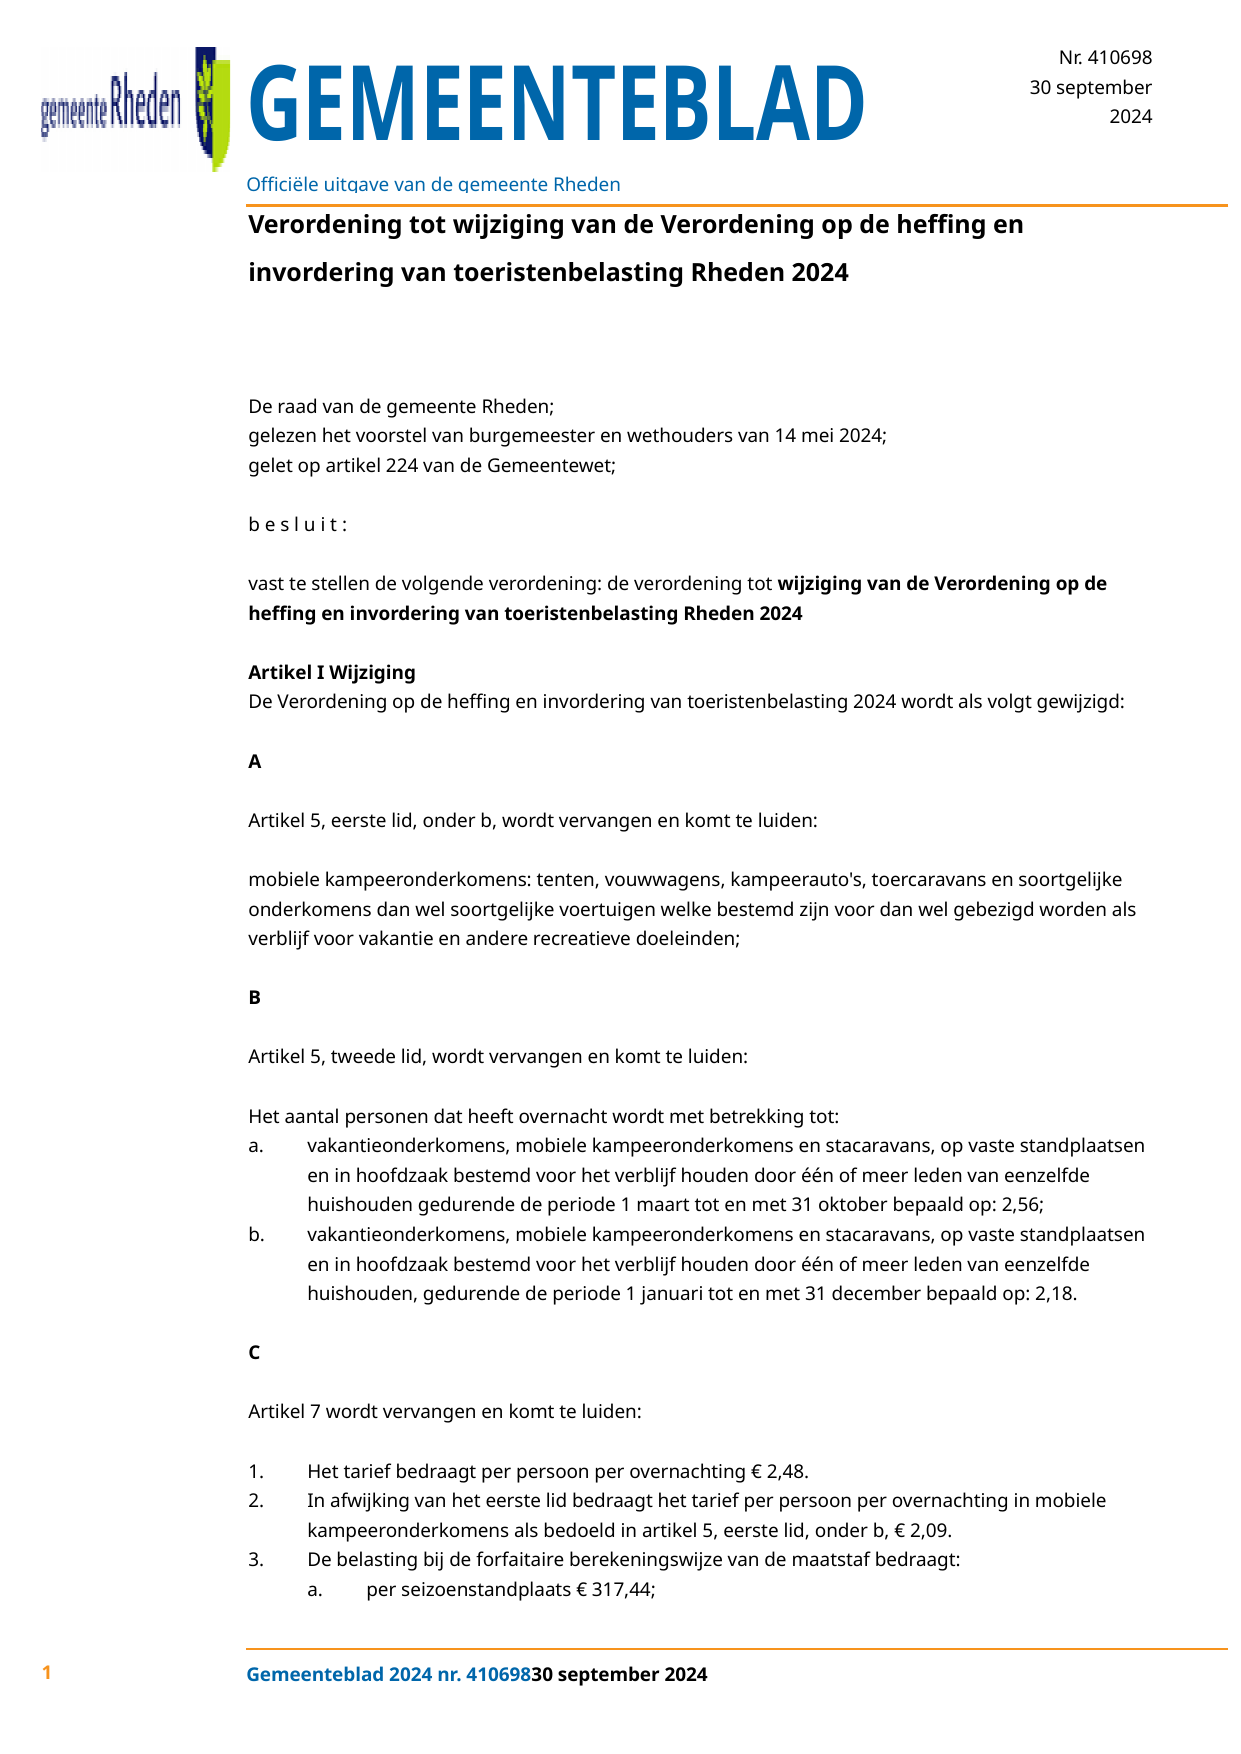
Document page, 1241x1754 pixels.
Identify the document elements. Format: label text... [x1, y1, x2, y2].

text Artikel 5, eerste lid, onder b, wordt vervangen en komt te luiden: [248, 807, 1152, 833]
list vakantieonderkomens, mobiele kampeeronderkomens en stacaravans, op vaste standplaatsen en in hoofdzaak bestemd voor het verblijf houden door één of meer leden van eenzelfde huishouden, gedurende de periode 1 januari tot en met 31 december bepaald op: 2,18. [248, 1221, 1152, 1306]
list In afwijking van het eerste lid bedraagt het tarief per persoon per overnachting in mobiele kampeeronderkomens als bedoeld in artikel 5, eerste lid, onder b, € 2,09. [248, 1487, 1152, 1543]
text B [248, 984, 1152, 1010]
text Artikel 5, tweede lid, wordt vervangen en komt te luiden: [248, 1044, 1152, 1069]
text Artikel 7 wordt vervangen en komt te luiden: [248, 1399, 1152, 1424]
list vakantieonderkomens, mobiele kampeeronderkomens en stacaravans, op vaste standplaatsen en in hoofdzaak bestemd voor het verblijf houden door één of meer leden van eenzelfde huishouden gedurende de periode 1 maart tot en met 31 oktober bepaald op: 2,56; [248, 1132, 1152, 1217]
text b e s l u i t : [248, 511, 1152, 537]
text gelezen het voorstel van burgemeester en wethouders van 14 mei 2024; [248, 422, 1152, 448]
list De belasting bij de forfaitaire berekeningswijze van de maatstaf bedraagt: [248, 1547, 1152, 1572]
text C [248, 1339, 1152, 1365]
text Verordening tot wijziging van de Verordening op de heffing en invordering van toeristenbelasting Rheden 2024 [248, 207, 1152, 288]
text Artikel I Wijziging [248, 659, 1152, 685]
text De raad van de gemeente Rheden; [248, 393, 1152, 419]
text mobiele kampeeronderkomens: tenten, vouwwagens, kampeerauto's, toercaravans en soortgelijke onderkomens dan wel soortgelijke voertuigen welke bestemd zijn voor dan wel gebezigd worden als verblijf voor vakantie en andere recreatieve doeleinden; [248, 866, 1152, 951]
text vast te stellen de volgende verordening: de verordening tot wijziging van de Verordening op de heffing en invordering van toeristenbelasting Rheden 2024 [248, 570, 1152, 626]
picture [41, 47, 231, 172]
text Het aantal personen dat heeft overnacht wordt met betrekking tot: [248, 1103, 1152, 1129]
list per seizoenstandplaats € 317,44; [307, 1576, 1152, 1602]
text A [248, 748, 1152, 774]
text De Verordening op de heffing en invordering van toeristenbelasting 2024 wordt als volgt gewijzigd: [248, 689, 1152, 714]
list Het tarief bedraagt per persoon per overnachting € 2,48. [248, 1458, 1152, 1484]
text gelet op artikel 224 van de Gemeentewet; [248, 452, 1152, 478]
